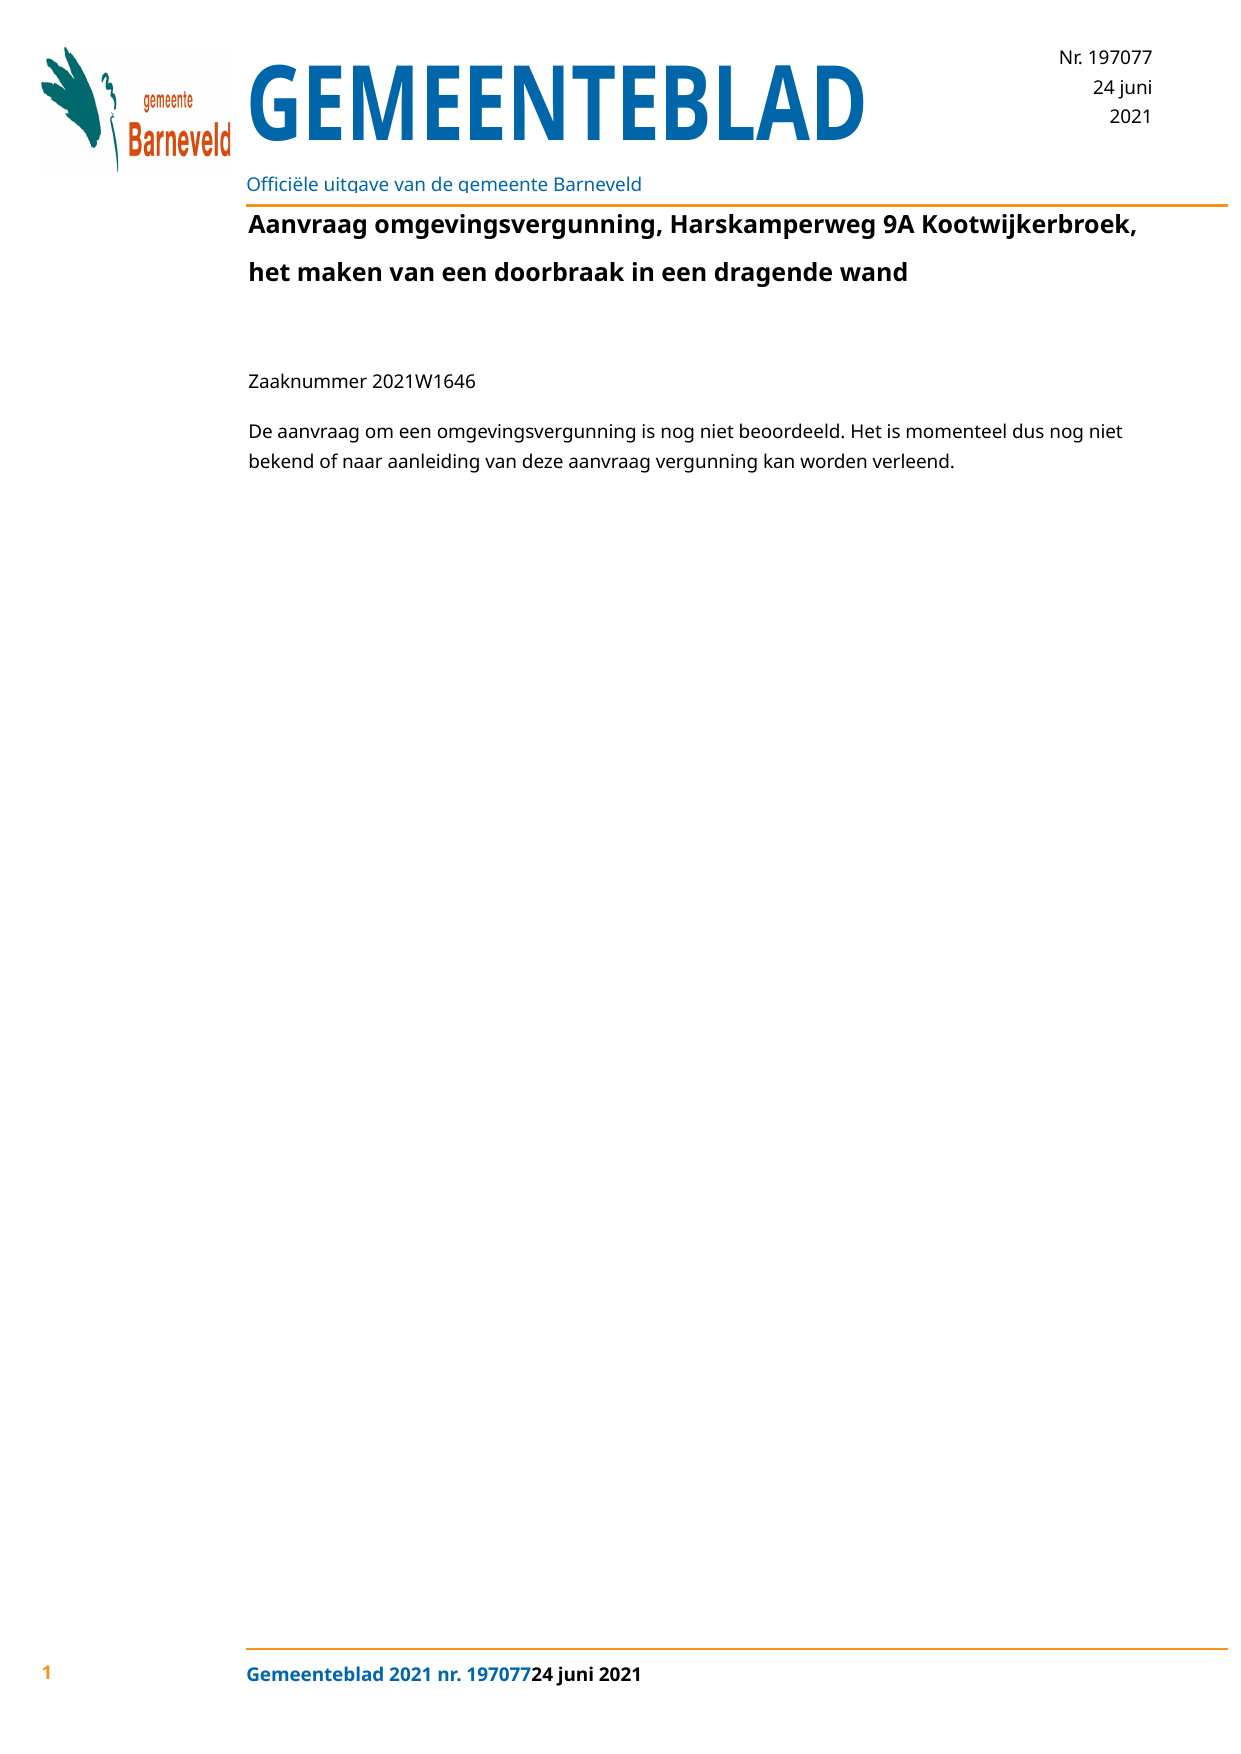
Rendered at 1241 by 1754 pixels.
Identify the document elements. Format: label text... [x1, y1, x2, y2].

picture [41, 47, 231, 172]
text Zaaknummer 2021W1646 [248, 368, 1152, 394]
text De aanvraag om een omgevingsvergunning is nog niet beoordeeld. Het is momenteel dus nog niet bekend of naar aanleiding van deze aanvraag vergunning kan worden verleend. [248, 419, 1152, 474]
text Aanvraag omgevingsvergunning, Harskamperweg 9A Kootwijkerbroek, het maken van een doorbraak in een dragende wand [248, 207, 1152, 288]
